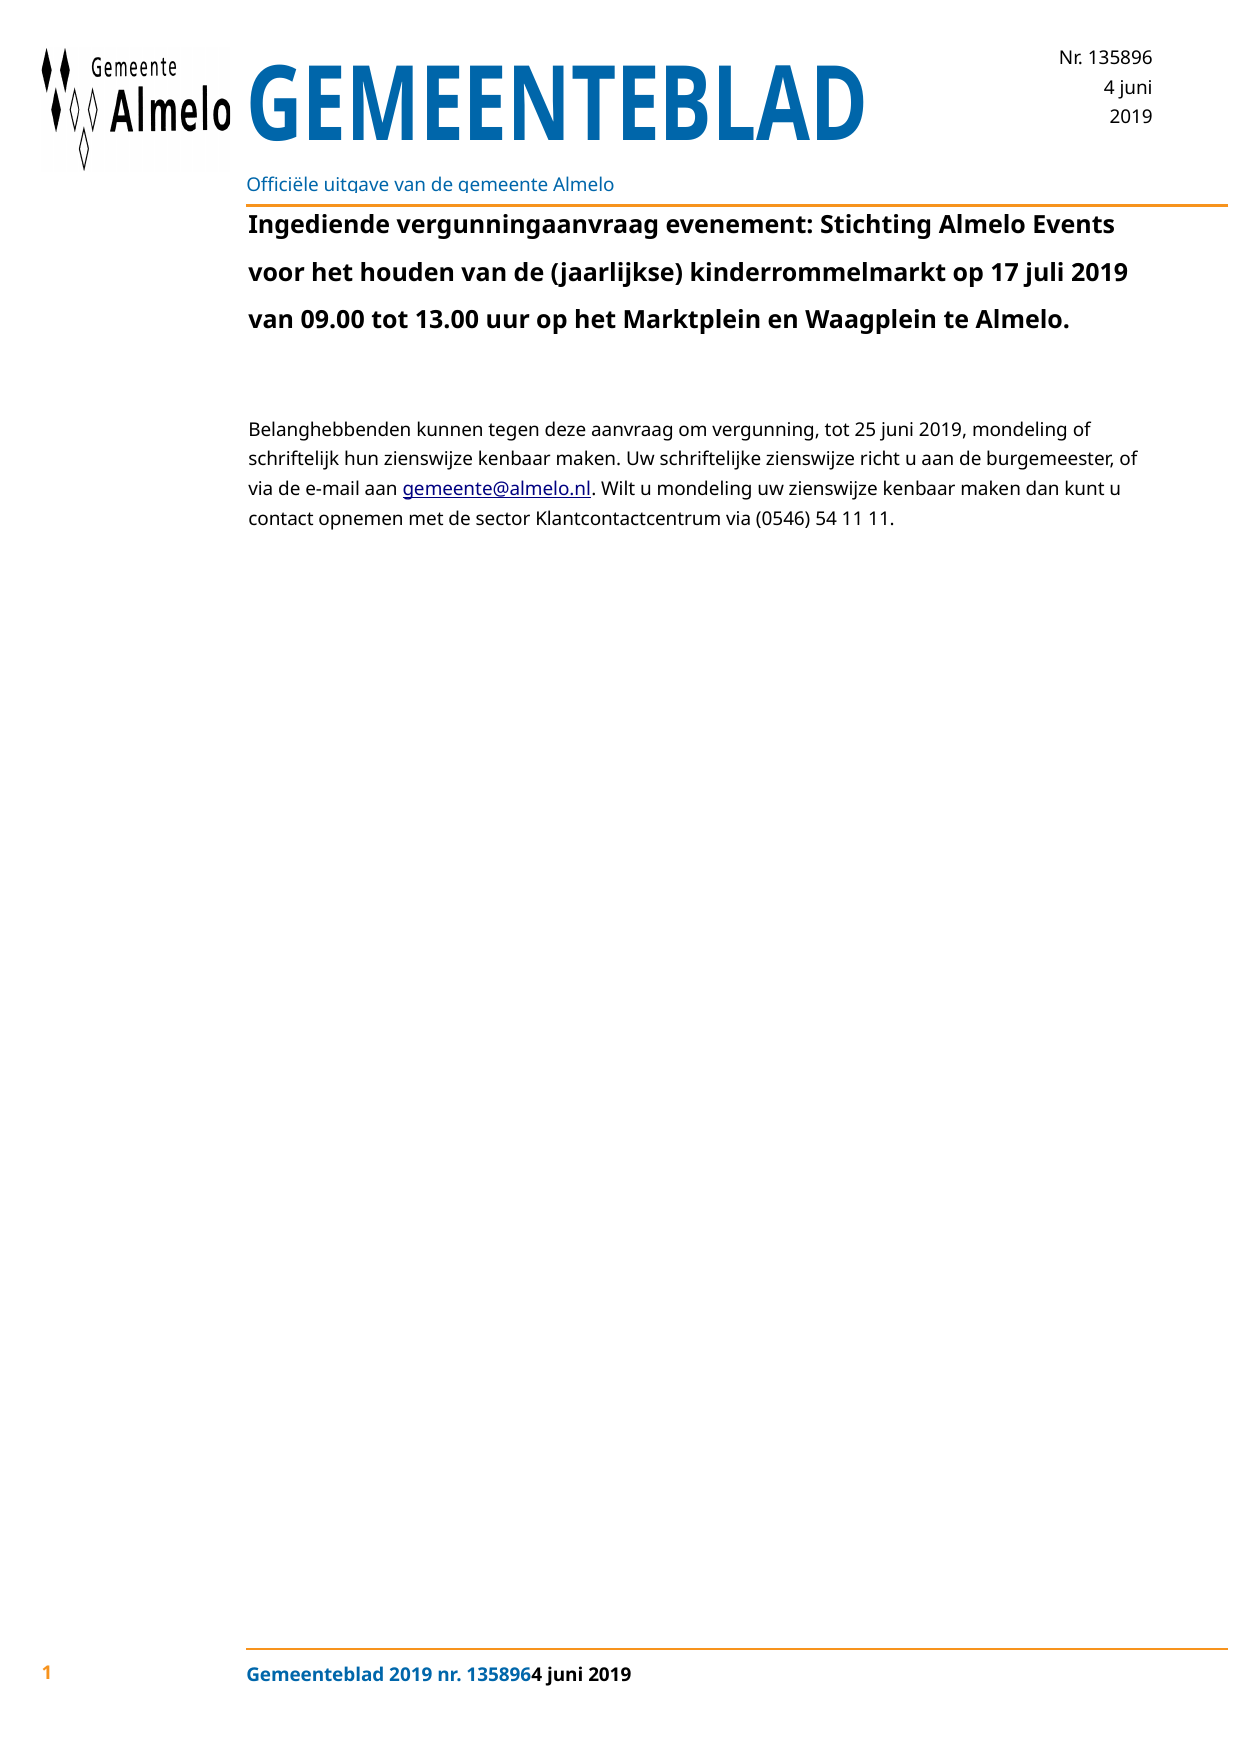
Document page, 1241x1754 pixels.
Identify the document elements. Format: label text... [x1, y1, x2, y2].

picture [41, 47, 231, 172]
text Belanghebbenden kunnen tegen deze aanvraag om vergunning, tot 25 juni 2019, mondeling of schriftelijk hun zienswijze kenbaar maken. Uw schriftelijke zienswijze richt u aan de burgemeester, of via de e-mail aan gemeente@almelo.nl. Wilt u mondeling uw zienswijze kenbaar maken dan kunt u contact opnemen met de sector Klantcontactcentrum via (0546) 54 11 11. [248, 416, 1152, 530]
text Ingediende vergunningaanvraag evenement: Stichting Almelo Events voor het houden van de (jaarlijkse) kinderrommelmarkt op 17 juli 2019 van 09.00 tot 13.00 uur op het Marktplein en Waagplein te Almelo. [248, 207, 1152, 336]
